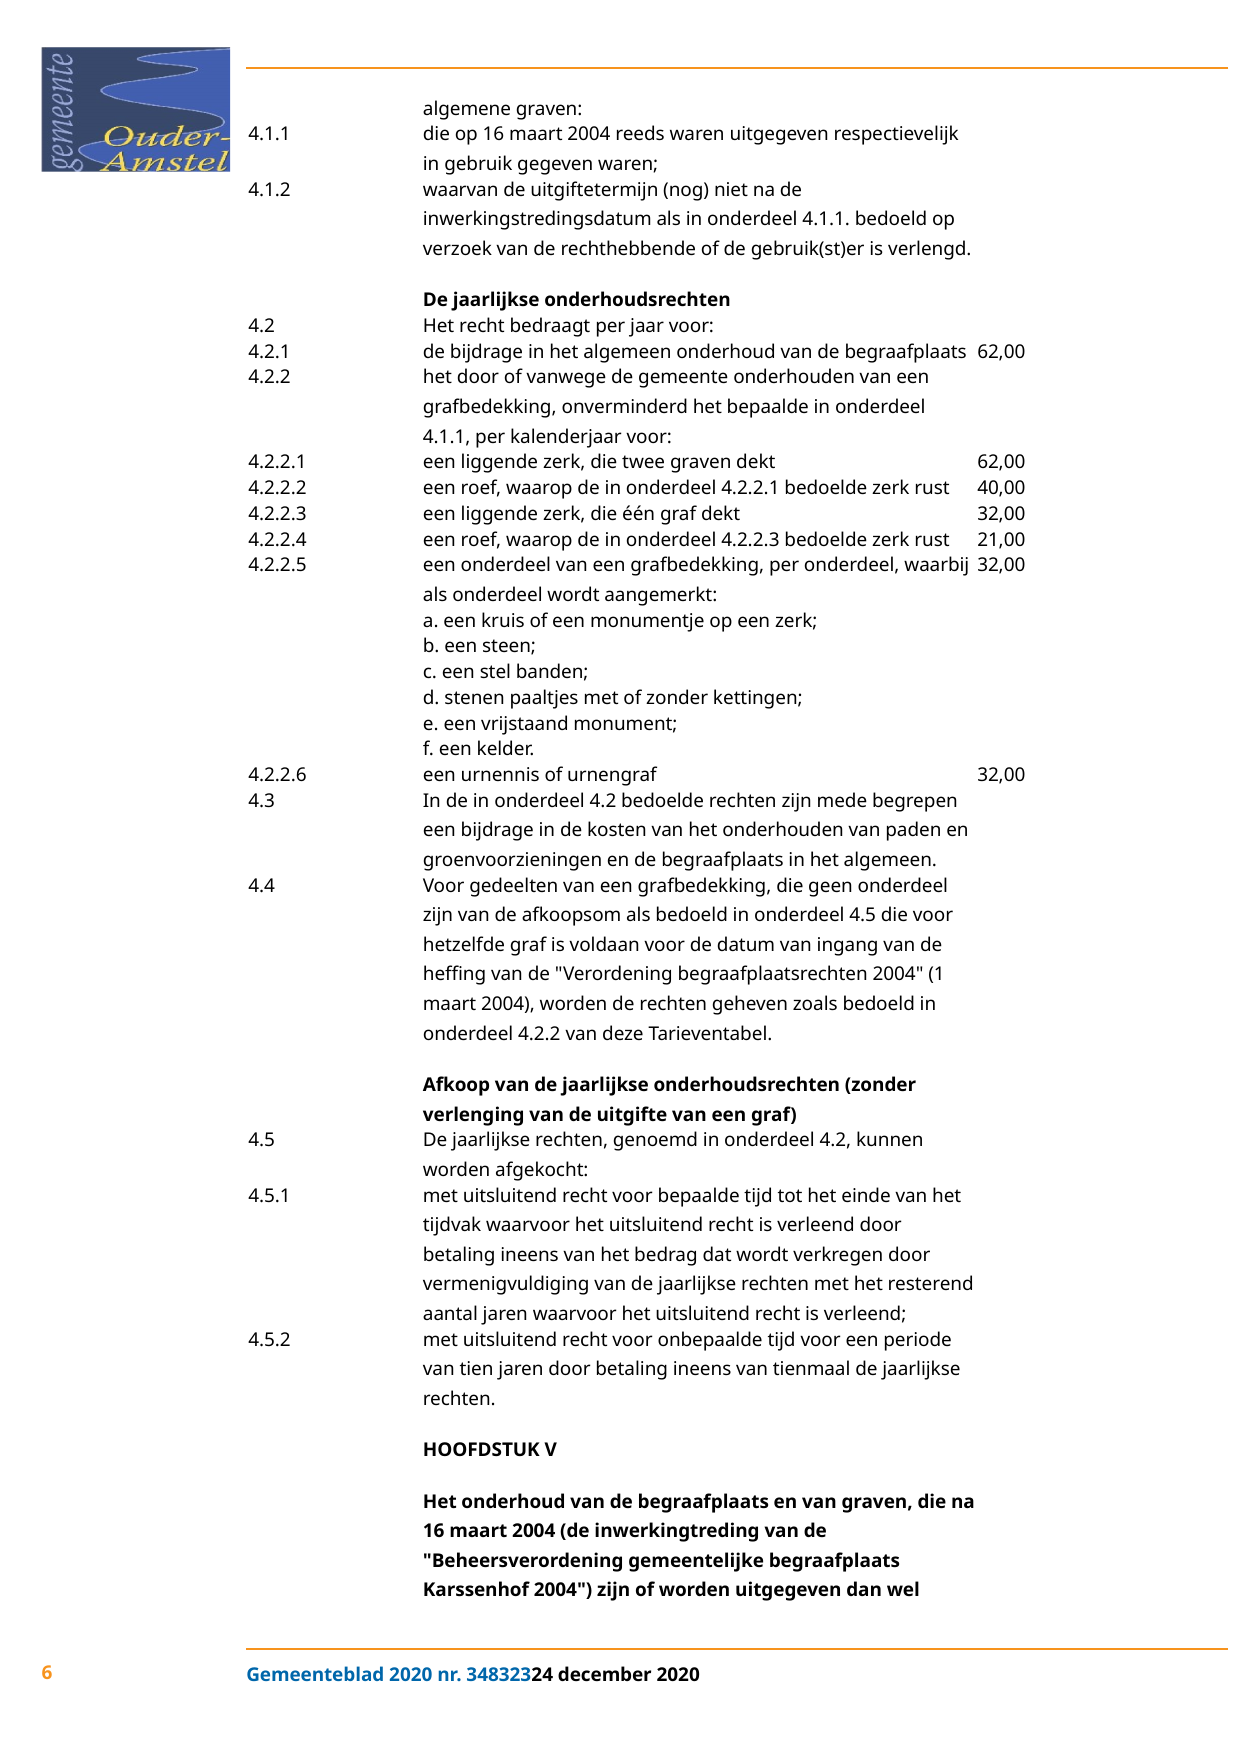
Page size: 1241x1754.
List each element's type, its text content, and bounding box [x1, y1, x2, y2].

table_cell [248, 658, 423, 684]
table_cell d. stenen paaltjes met of zonder kettingen; [423, 684, 977, 710]
table_cell Voor gedeelten van een grafbedekking, die geen onderdeel zijn van de afkoopsom als bedoeld in onderdeel 4.5 die voor hetzelfde graf is voldaan voor de datum van ingang van de heffing van de "Verordening begraafplaatsrechten 2004" (1 maart 2004), worden de rechten geheven zoals bedoeld in onderdeel 4.2.2 van deze Tarieventabel. [423, 872, 977, 1045]
table_cell 32,00 [977, 500, 1152, 526]
table_cell met uitsluitend recht voor bepaalde tijd tot het einde van het tijdvak waarvoor het uitsluitend recht is verleend door betaling ineens van het bedrag dat wordt verkregen door vermenigvuldiging van de jaarlijkse rechten met het resterend aantal jaren waarvoor het uitsluitend recht is verleend; [423, 1182, 977, 1326]
table_cell Afkoop van de jaarlijkse onderhoudsrechten (zonder verlenging van de uitgifte van een graf) [423, 1071, 977, 1126]
table_cell [248, 1436, 423, 1462]
table_cell [248, 710, 423, 735]
table_cell f. een kelder. [423, 735, 977, 761]
table_cell [977, 633, 1152, 658]
table_cell 4.2.1 [248, 338, 423, 364]
table_cell die op 16 maart 2004 reeds waren uitgegeven respectievelijk in gebruik gegeven waren; [423, 121, 977, 176]
table_cell c. een stel banden; [423, 658, 977, 684]
table_cell 4.2.2.1 [248, 449, 423, 474]
table_cell 4.2.2.6 [248, 761, 423, 787]
table_cell [977, 312, 1152, 338]
table_cell algemene graven: [423, 95, 977, 121]
table_cell [977, 735, 1152, 761]
table_cell 32,00 [977, 551, 1152, 607]
table_cell [977, 1462, 1152, 1488]
table_cell [977, 364, 1152, 448]
table_cell 4.2.2.5 [248, 551, 423, 607]
table_cell [977, 1488, 1152, 1602]
table_cell een liggende zerk, die één graf dekt [423, 500, 977, 526]
table_cell 4.2.2.4 [248, 526, 423, 551]
table_cell [248, 95, 423, 121]
table_cell 4.2.2 [248, 364, 423, 448]
table_cell [977, 95, 1152, 121]
table_cell [977, 1436, 1152, 1462]
table_cell 4.5.1 [248, 1182, 423, 1326]
table_cell 4.2 [248, 312, 423, 338]
table_cell [977, 286, 1152, 312]
table_cell [423, 1411, 977, 1436]
table_cell 62,00 [977, 338, 1152, 364]
table_cell e. een vrijstaand monument; [423, 710, 977, 735]
table_cell een roef, waarop de in onderdeel 4.2.2.1 bedoelde zerk rust [423, 474, 977, 500]
table_cell [977, 1071, 1152, 1126]
table_cell 40,00 [977, 474, 1152, 500]
table_cell [248, 735, 423, 761]
table_cell de bijdrage in het algemeen onderhoud van de begraafplaats [423, 338, 977, 364]
table_cell [977, 176, 1152, 261]
table_cell [977, 121, 1152, 176]
table_cell a. een kruis of een monumentje op een zerk; [423, 607, 977, 632]
table_cell [248, 607, 423, 632]
table_cell [977, 1411, 1152, 1436]
table_cell een onderdeel van een grafbedekking, per onderdeel, waarbij als onderdeel wordt aangemerkt: [423, 551, 977, 607]
table_cell [248, 1045, 423, 1071]
table_cell HOOFDSTUK V [423, 1436, 977, 1462]
table_cell 4.1.1 [248, 121, 423, 176]
table_cell [248, 1488, 423, 1602]
table_cell [423, 261, 977, 286]
table_cell [977, 1182, 1152, 1326]
table_cell b. een steen; [423, 633, 977, 658]
table_cell [248, 1411, 423, 1436]
table_cell 21,00 [977, 526, 1152, 551]
table_cell In de in onderdeel 4.2 bedoelde rechten zijn mede begrepen een bijdrage in de kosten van het onderhouden van paden en groenvoorzieningen en de begraafplaats in het algemeen. [423, 787, 977, 872]
picture [41, 47, 231, 172]
table_cell [977, 710, 1152, 735]
table_cell met uitsluitend recht voor onbepaalde tijd voor een periode van tien jaren door betaling ineens van tienmaal de jaarlijkse rechten. [423, 1326, 977, 1411]
table_cell De jaarlijkse rechten, genoemd in onderdeel 4.2, kunnen worden afgekocht: [423, 1126, 977, 1182]
table_cell [977, 658, 1152, 684]
table_cell [423, 1462, 977, 1488]
table_cell [977, 1326, 1152, 1411]
table_cell [977, 787, 1152, 872]
table_cell De jaarlijkse onderhoudsrechten [423, 286, 977, 312]
table_cell 4.5 [248, 1126, 423, 1182]
table_cell [248, 261, 423, 286]
table_cell een liggende zerk, die twee graven dekt [423, 449, 977, 474]
table_cell [248, 1462, 423, 1488]
table_cell [977, 872, 1152, 1045]
table_cell waarvan de uitgiftetermijn (nog) niet na de inwerkingstredingsdatum als in onderdeel 4.1.1. bedoeld op verzoek van de rechthebbende of de gebruik(st)er is verlengd. [423, 176, 977, 261]
table_cell [977, 1045, 1152, 1071]
table_cell 4.3 [248, 787, 423, 872]
table_cell [248, 1071, 423, 1126]
table_cell [248, 286, 423, 312]
table_cell Het recht bedraagt per jaar voor: [423, 312, 977, 338]
table_cell [977, 261, 1152, 286]
table_cell het door of vanwege de gemeente onderhouden van een grafbedekking, onverminderd het bepaalde in onderdeel 4.1.1, per kalenderjaar voor: [423, 364, 977, 448]
table_cell 4.5.2 [248, 1326, 423, 1411]
table_cell [423, 1045, 977, 1071]
table_cell 4.1.2 [248, 176, 423, 261]
table_cell [977, 607, 1152, 632]
table_cell [248, 684, 423, 710]
table_cell een urnennis of urnengraf [423, 761, 977, 787]
table_cell 4.2.2.3 [248, 500, 423, 526]
table_cell 62,00 [977, 449, 1152, 474]
table_cell 4.2.2.2 [248, 474, 423, 500]
table_cell [248, 633, 423, 658]
table_cell 4.4 [248, 872, 423, 1045]
table_cell een roef, waarop de in onderdeel 4.2.2.3 bedoelde zerk rust [423, 526, 977, 551]
table_cell 32,00 [977, 761, 1152, 787]
table_cell Het onderhoud van de begraafplaats en van graven, die na 16 maart 2004 (de inwerkingtreding van de "Beheersverordening gemeentelijke begraafplaats Karssenhof 2004") zijn of worden uitgegeven dan wel [423, 1488, 977, 1602]
table_cell [977, 684, 1152, 710]
table_cell [977, 1126, 1152, 1182]
